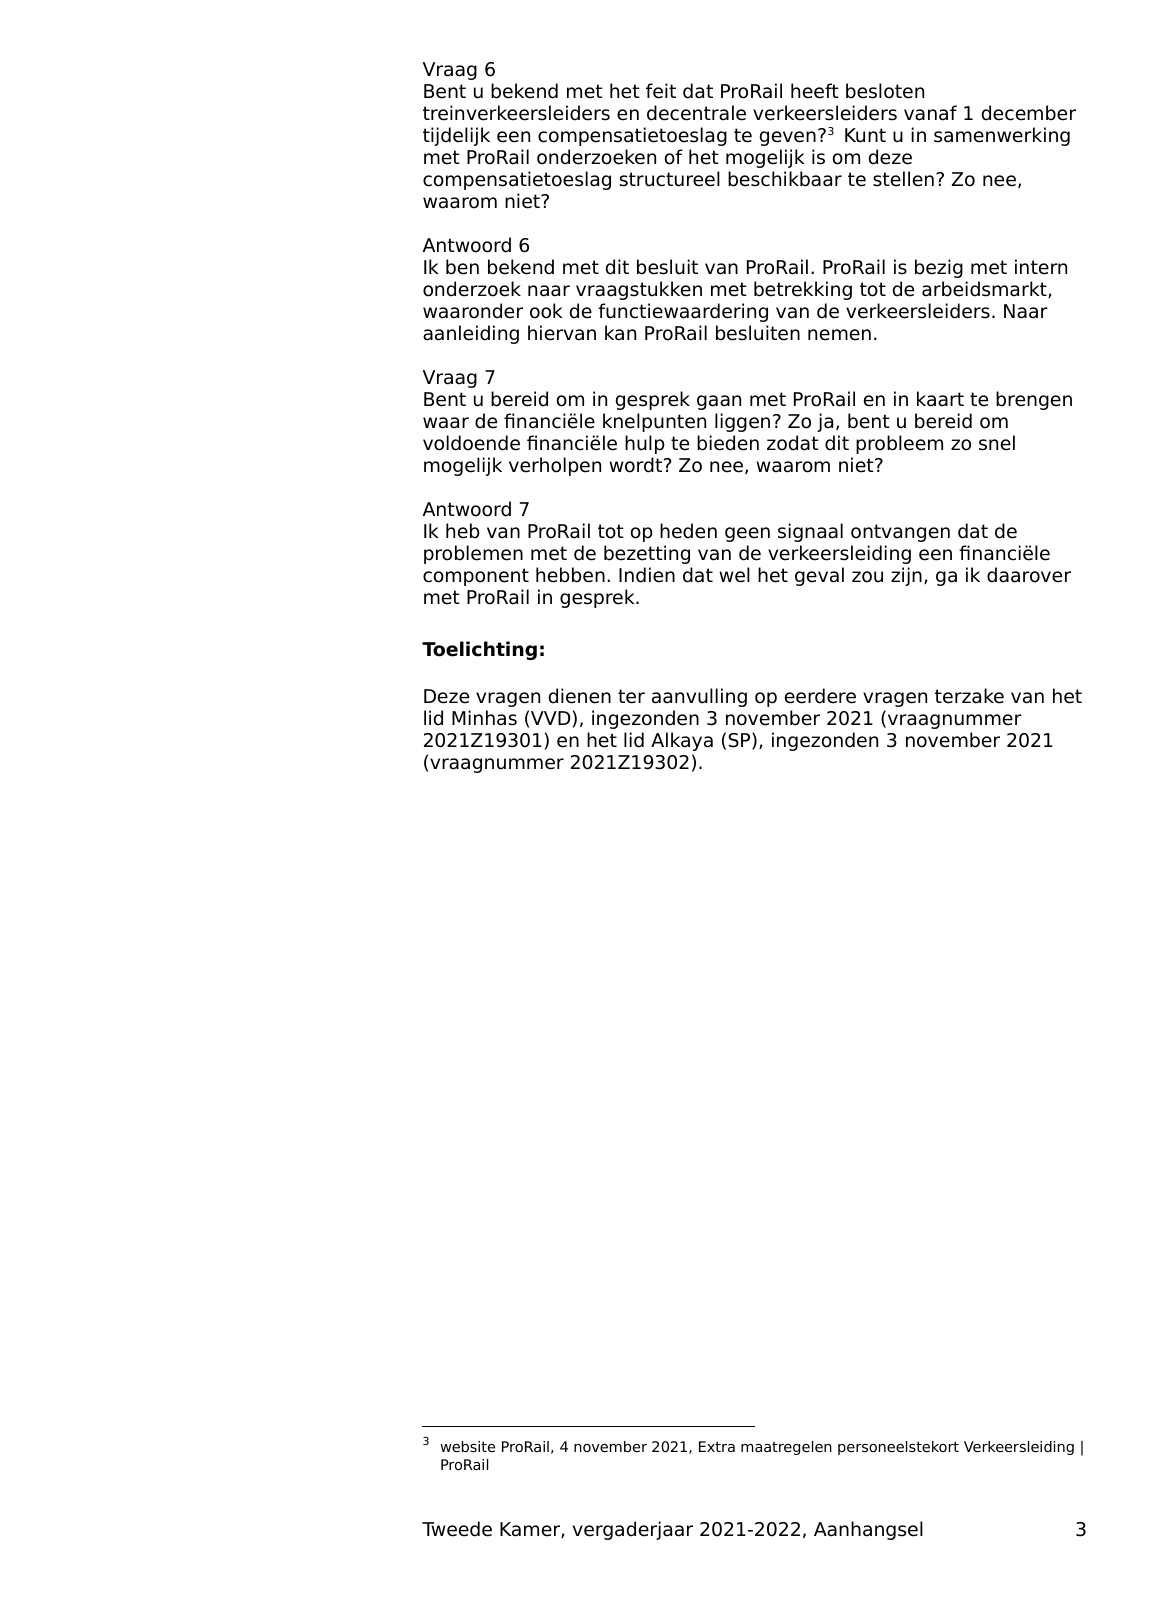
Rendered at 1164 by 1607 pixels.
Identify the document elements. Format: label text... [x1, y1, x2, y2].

text website ProRail, 4 november 2021, Extra maatregelen personeelstekort Verkeersleiding | ProRail [422, 1435, 1087, 1474]
subtitle Toelichting: [422, 639, 1087, 661]
text Antwoord 6 [422, 235, 1087, 257]
text Deze vragen dienen ter aanvulling op eerdere vragen terzake van het lid Minhas (VVD), ingezonden 3 november 2021 (vraagnummer 2021Z19301) en het lid Alkaya (SP), ingezonden 3 november 2021 (vraagnummer 2021Z19302). [422, 686, 1087, 774]
text Vraag 6 [422, 59, 1087, 81]
text Vraag 7 [422, 367, 1087, 389]
text Ik heb van ProRail tot op heden geen signaal ontvangen dat de problemen met de bezetting van de verkeersleiding een financiële component hebben. Indien dat wel het geval zou zijn, ga ik daarover met ProRail in gesprek. [422, 521, 1087, 609]
text Ik ben bekend met dit besluit van ProRail. ProRail is bezig met intern onderzoek naar vraagstukken met betrekking tot de arbeidsmarkt, waaronder ook de functiewaardering van de verkeersleiders. Naar aanleiding hiervan kan ProRail besluiten nemen. [422, 257, 1087, 345]
text Antwoord 7 [422, 499, 1087, 521]
text Bent u bereid om in gesprek gaan met ProRail en in kaart te brengen waar de financiële knelpunten liggen? Zo ja, bent u bereid om voldoende financiële hulp te bieden zodat dit probleem zo snel mogelijk verholpen wordt? Zo nee, waarom niet? [422, 389, 1087, 477]
text Bent u bekend met het feit dat ProRail heeft besloten treinverkeersleiders en decentrale verkeersleiders vanaf 1 december tijdelijk een compensatietoeslag te geven? Kunt u in samenwerking met ProRail onderzoeken of het mogelijk is om deze compensatietoeslag structureel beschikbaar te stellen? Zo nee, waarom niet? [422, 81, 1087, 213]
